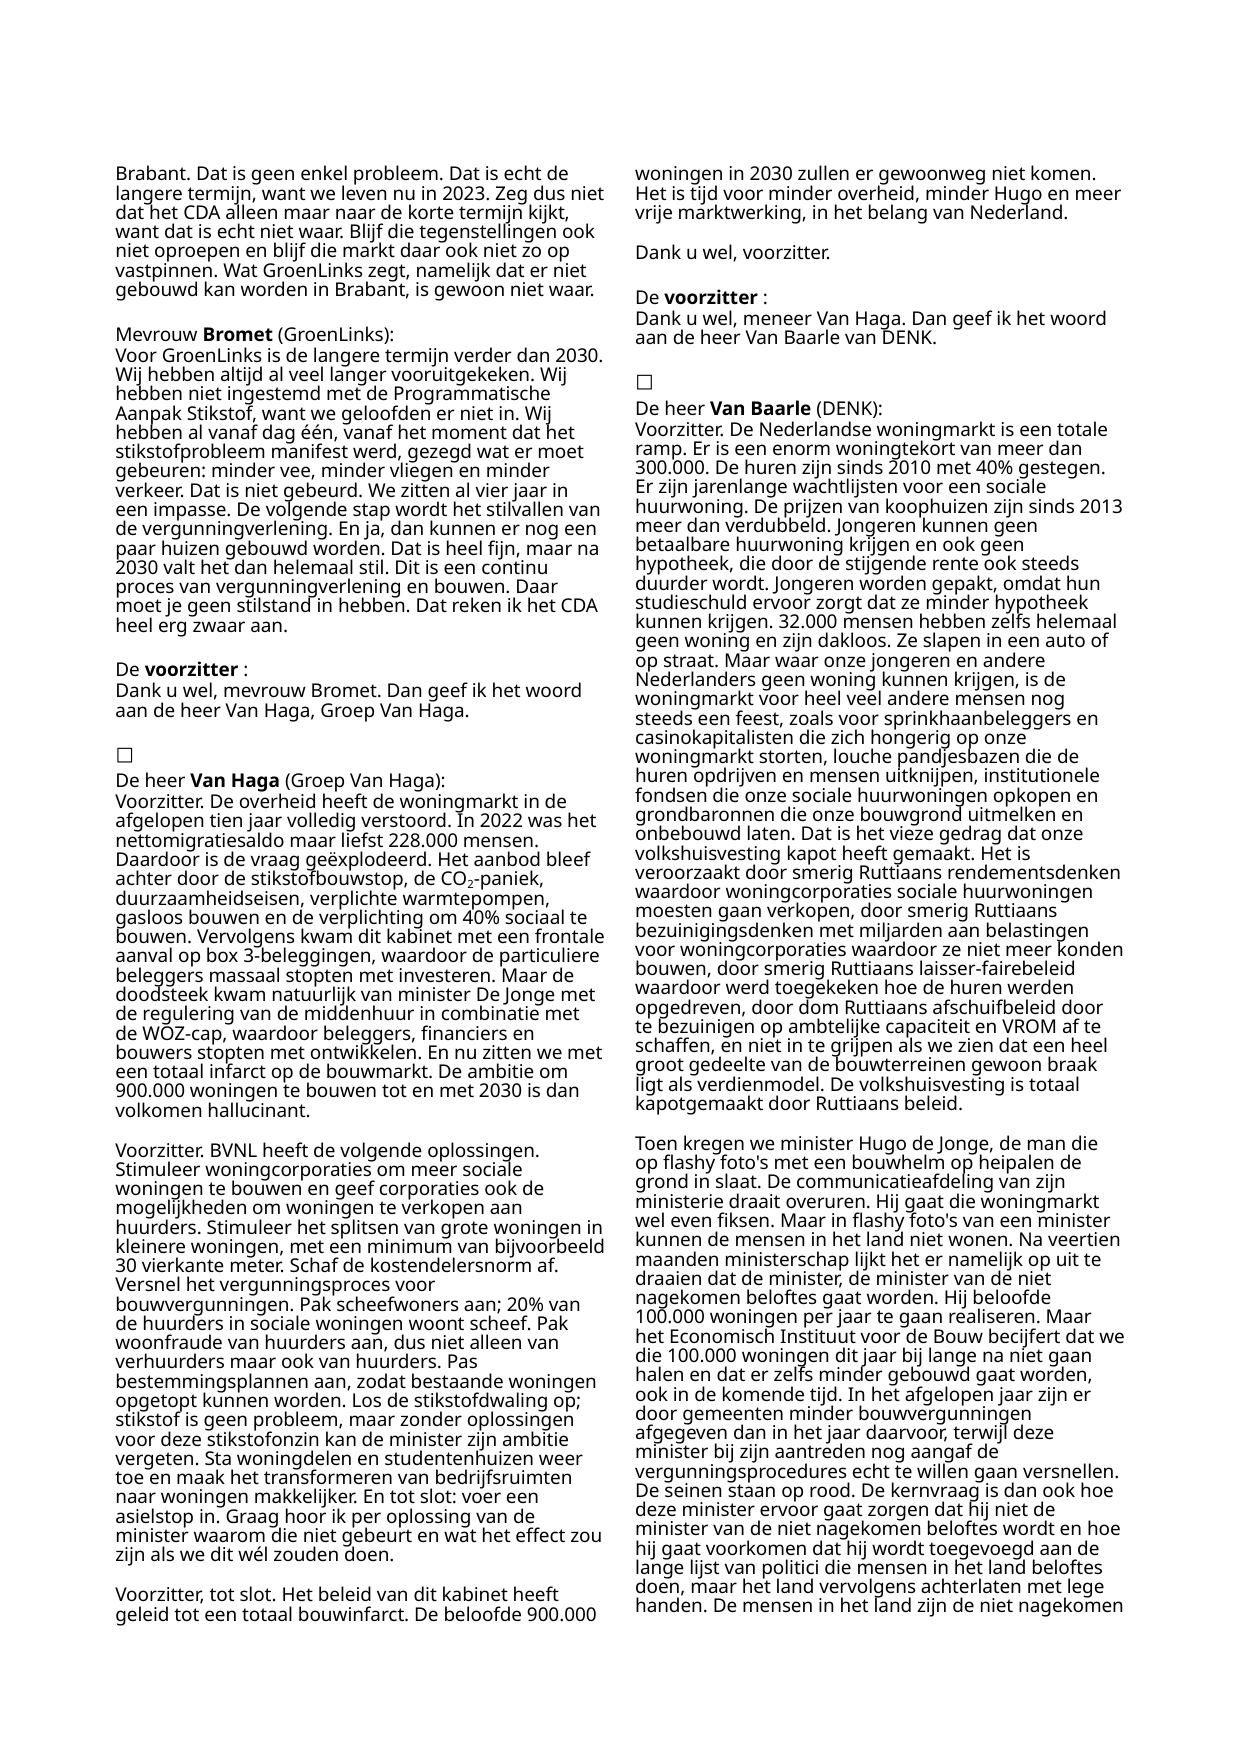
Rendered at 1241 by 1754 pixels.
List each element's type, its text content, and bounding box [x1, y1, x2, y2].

text Brabant. Dat is geen enkel probleem. Dat is echt de langere termijn, want we leven nu in 2023. Zeg dus niet dat het CDA alleen maar naar de korte termijn kijkt, want dat is echt niet waar. Blijf die tegenstellingen ook niet oproepen en blijf die markt daar ook niet zo op vastpinnen. Wat GroenLinks zegt, namelijk dat er niet gebouwd kan worden in Brabant, is gewoon niet waar. [115, 165, 605, 300]
text Voorzitter, tot slot. Het beleid van dit kabinet heeft geleid tot een totaal bouwinfarct. De beloofde 900.000 [115, 1586, 605, 1625]
text De heer Van Haga (Groep Van Haga): [115, 767, 605, 793]
text Dank u wel, mevrouw Bromet. Dan geef ik het woord aan de heer Van Haga, Groep Van Haga. [115, 682, 605, 721]
text Dank u wel, meneer Van Haga. Dan geef ik het woord aan de heer Van Baarle van DENK. [635, 310, 1125, 348]
text Toen kregen we minister Hugo de Jonge, de man die op flashy foto's met een bouwhelm op heipalen de grond in slaat. De communicatieafdeling van zijn ministerie draait overuren. Hij gaat die woningmarkt wel even fiksen. Maar in flashy foto's van een minister kunnen de mensen in het land niet wonen. Na veertien maanden ministerschap lijkt het er namelijk op uit te draaien dat de minister, de minister van de niet nagekomen beloftes gaat worden. Hij beloofde 100.000 woningen per jaar te gaan realiseren. Maar het Economisch Instituut voor de Bouw becijfert dat we die 100.000 woningen dit jaar bij lange na niet gaan halen en dat er zelfs minder gebouwd gaat worden, ook in de komende tijd. In het afgelopen jaar zijn er door gemeenten minder bouwvergunningen afgegeven dan in het jaar daarvoor, terwijl deze minister bij zijn aantreden nog aangaf de vergunningsprocedures echt te willen gaan versnellen. De seinen staan op rood. De kernvraag is dan ook hoe deze minister ervoor gaat zorgen dat hij niet de minister van de niet nagekomen beloftes wordt en hoe hij gaat voorkomen dat hij wordt toegevoegd aan de lange lijst van politici die mensen in het land beloftes doen, maar het land vervolgens achterlaten met lege handen. De mensen in het land zijn de niet nagekomen [635, 1135, 1125, 1617]
text De heer Van Baarle (DENK): [635, 395, 1125, 421]
text De voorzitter : [115, 657, 605, 682]
text Voorzitter. De Nederlandse woningmarkt is een totale ramp. Er is een enorm woningtekort van meer dan 300.000. De huren zijn sinds 2010 met 40% gestegen. Er zijn jarenlange wachtlijsten voor een sociale huurwoning. De prijzen van koophuizen zijn sinds 2013 meer dan verdubbeld. Jongeren kunnen geen betaalbare huurwoning krijgen en ook geen hypotheek, die door de stijgende rente ook steeds duurder wordt. Jongeren worden gepakt, omdat hun studieschuld ervoor zorgt dat ze minder hypotheek kunnen krijgen. 32.000 mensen hebben zelfs helemaal geen woning en zijn dakloos. Ze slapen in een auto of op straat. Maar waar onze jongeren en andere Nederlanders geen woning kunnen krijgen, is de woningmarkt voor heel veel andere mensen nog steeds een feest, zoals voor sprinkhaanbeleggers en casinokapitalisten die zich hongerig op onze woningmarkt storten, louche pandjesbazen die de huren opdrijven en mensen uitknijpen, institutionele fondsen die onze sociale huurwoningen opkopen en grondbaronnen die onze bouwgrond uitmelken en onbebouwd laten. Dat is het vieze gedrag dat onze volkshuisvesting kapot heeft gemaakt. Het is veroorzaakt door smerig Ruttiaans rendementsdenken waardoor woningcorporaties sociale huurwoningen moesten gaan verkopen, door smerig Ruttiaans bezuinigingsdenken met miljarden aan belastingen voor woningcorporaties waardoor ze niet meer konden bouwen, door smerig Ruttiaans laisser-fairebeleid waardoor werd toegekeken hoe de huren werden opgedreven, door dom Ruttiaans afschuifbeleid door te bezuinigen op ambtelijke capaciteit en VROM af te schaffen, en niet in te grijpen als we zien dat een heel groot gedeelte van de bouwterreinen gewoon braak ligt als verdienmodel. De volkshuisvesting is totaal kapotgemaakt door Ruttiaans beleid. [635, 421, 1125, 1114]
text Voor GroenLinks is de langere termijn verder dan 2030. Wij hebben altijd al veel langer vooruitgekeken. Wij hebben niet ingestemd met de Programmatische Aanpak Stikstof, want we geloofden er niet in. Wij hebben al vanaf dag één, vanaf het moment dat het stikstofprobleem manifest werd, gezegd wat er moet gebeuren: minder vee, minder vliegen en minder verkeer. Dat is niet gebeurd. We zitten al vier jaar in een impasse. De volgende stap wordt het stilvallen van de vergunningverlening. En ja, dan kunnen er nog een paar huizen gebouwd worden. Dat is heel fijn, maar na 2030 valt het dan helemaal stil. Dit is een continu proces van vergunningverlening en bouwen. Daar moet je geen stilstand in hebben. Dat reken ik het CDA heel erg zwaar aan. [115, 347, 605, 636]
text woningen in 2030 zullen er gewoonweg niet komen. Het is tijd voor minder overheid, minder Hugo en meer vrije marktwerking, in het belang van Nederland. [635, 165, 1125, 223]
text Voorzitter. De overheid heeft de woningmarkt in de afgelopen tien jaar volledig verstoord. In 2022 was het nettomigratiesaldo maar liefst 228.000 mensen. Daardoor is de vraag geëxplodeerd. Het aanbod bleef achter door de stikstofbouwstop, de CO2-paniek, duurzaamheidseisen, verplichte warmtepompen, gasloos bouwen en de verplichting om 40% sociaal te bouwen. Vervolgens kwam dit kabinet met een frontale aanval op box 3-beleggingen, waardoor de particuliere beleggers massaal stopten met investeren. Maar de doodsteek kwam natuurlijk van minister De Jonge met de regulering van de middenhuur in combinatie met de WOZ-cap, waardoor beleggers, financiers en bouwers stopten met ontwikkelen. En nu zitten we met een totaal infarct op de bouwmarkt. De ambitie om 900.000 woningen te bouwen tot en met 2030 is dan volkomen hallucinant. [115, 793, 605, 1121]
text ⬜ [115, 742, 605, 767]
text De voorzitter : [635, 284, 1125, 310]
text Dank u wel, voorzitter. [635, 244, 1125, 263]
text ⬜ [635, 369, 1125, 395]
text Voorzitter. BVNL heeft de volgende oplossingen. Stimuleer woningcorporaties om meer sociale woningen te bouwen en geef corporaties ook de mogelijkheden om woningen te verkopen aan huurders. Stimuleer het splitsen van grote woningen in kleinere woningen, met een minimum van bijvoorbeeld 30 vierkante meter. Schaf de kostendelersnorm af. Versnel het vergunningsproces voor bouwvergunningen. Pak scheefwoners aan; 20% van de huurders in sociale woningen woont scheef. Pak woonfraude van huurders aan, dus niet alleen van verhuurders maar ook van huurders. Pas bestemmingsplannen aan, zodat bestaande woningen opgetopt kunnen worden. Los de stikstofdwaling op; stikstof is geen probleem, maar zonder oplossingen voor deze stikstofonzin kan de minister zijn ambitie vergeten. Sta woningdelen en studentenhuizen weer toe en maak het transformeren van bedrijfsruimten naar woningen makkelijker. En tot slot: voer een asielstop in. Graag hoor ik per oplossing van de minister waarom die niet gebeurt en wat het effect zou zijn als we dit wél zouden doen. [115, 1142, 605, 1566]
text Mevrouw Bromet (GroenLinks): [115, 321, 605, 347]
